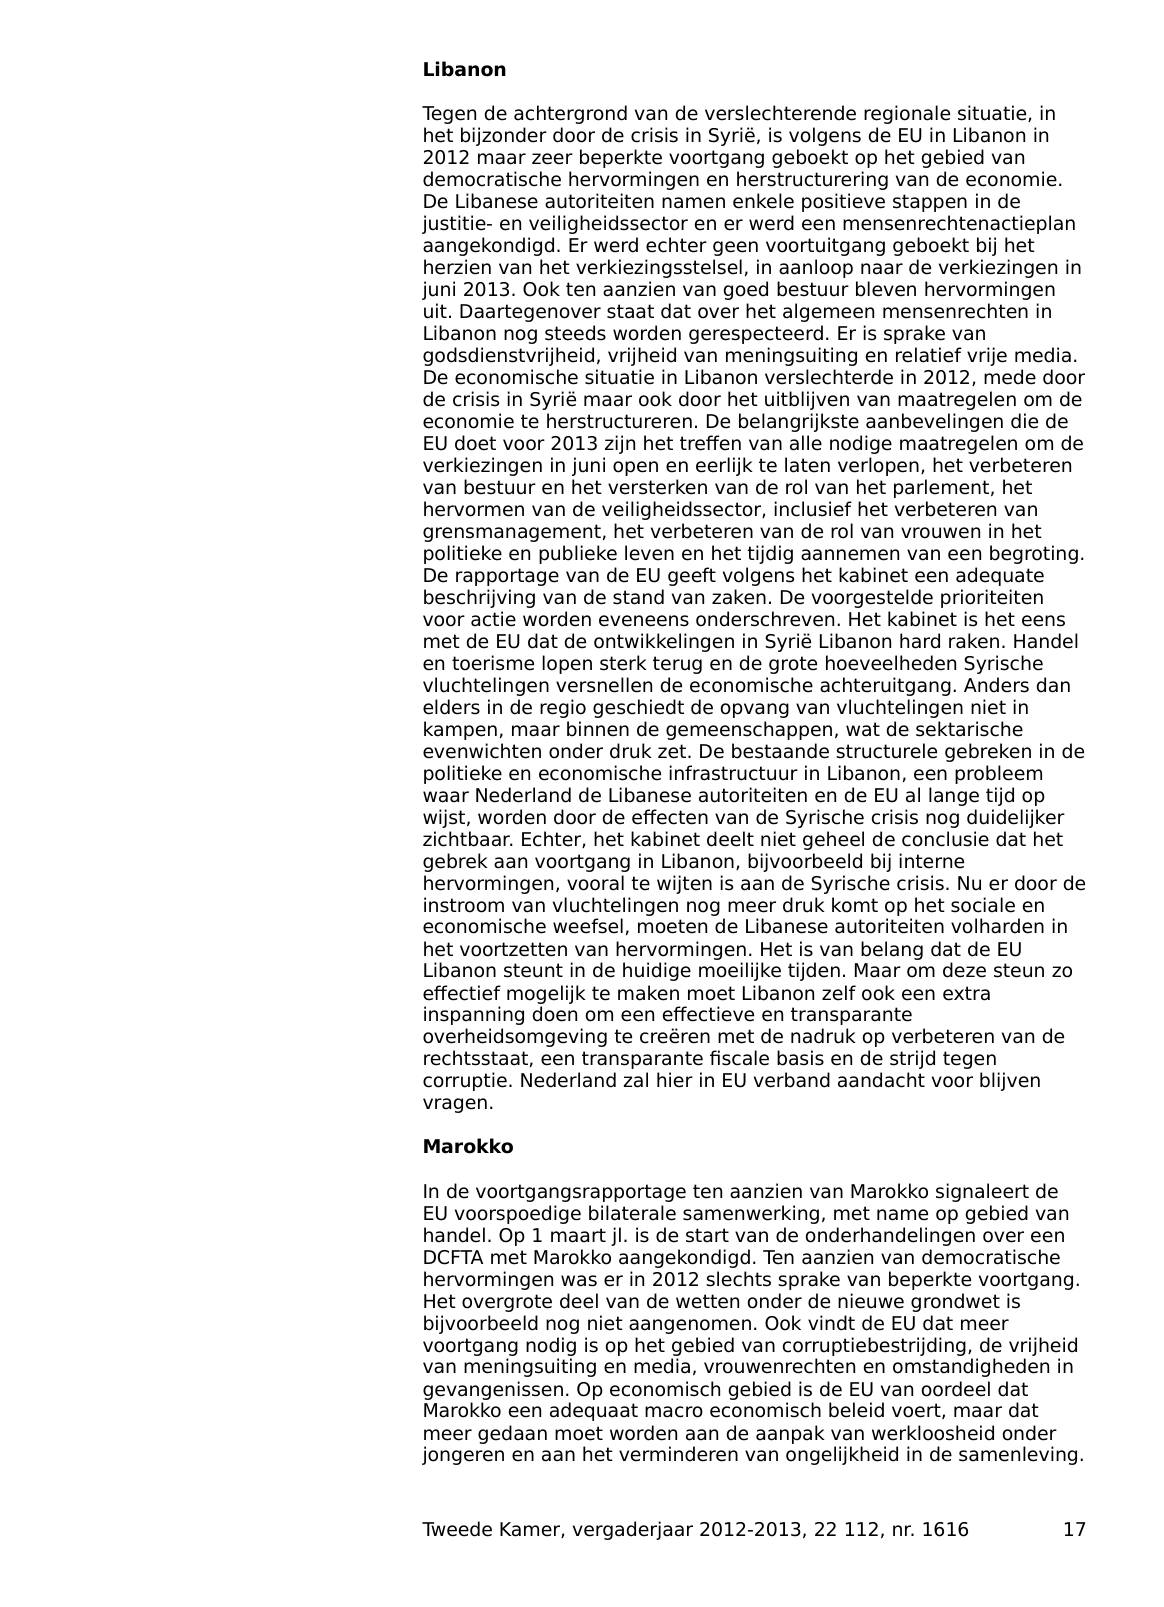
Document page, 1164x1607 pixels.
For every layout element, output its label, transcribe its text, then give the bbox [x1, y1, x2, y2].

text Tegen de achtergrond van de verslechterende regionale situatie, in het bijzonder door de crisis in Syrië, is volgens de EU in Libanon in 2012 maar zeer beperkte voortgang geboekt op het gebied van democratische hervormingen en herstructurering van de economie. De Libanese autoriteiten namen enkele positieve stappen in de justitie- en veiligheidssector en er werd een mensenrechtenactieplan aangekondigd. Er werd echter geen voortuitgang geboekt bij het herzien van het verkiezingsstelsel, in aanloop naar de verkiezingen in juni 2013. Ook ten aanzien van goed bestuur bleven hervormingen uit. Daartegenover staat dat over het algemeen mensenrechten in Libanon nog steeds worden gerespecteerd. Er is sprake van godsdienstvrijheid, vrijheid van meningsuiting en relatief vrije media. De economische situatie in Libanon verslechterde in 2012, mede door de crisis in Syrië maar ook door het uitblijven van maatregelen om de economie te herstructureren. De belangrijkste aanbevelingen die de EU doet voor 2013 zijn het treffen van alle nodige maatregelen om de verkiezingen in juni open en eerlijk te laten verlopen, het verbeteren van bestuur en het versterken van de rol van het parlement, het hervormen van de veiligheidssector, inclusief het verbeteren van grensmanagement, het verbeteren van de rol van vrouwen in het politieke en publieke leven en het tijdig aannemen van een begroting. [422, 103, 1087, 565]
text In de voortgangsrapportage ten aanzien van Marokko signaleert de EU voorspoedige bilaterale samenwerking, met name op gebied van handel. Op 1 maart jl. is de start van de onderhandelingen over een DCFTA met Marokko aangekondigd. Ten aanzien van democratische hervormingen was er in 2012 slechts sprake van beperkte voortgang. Het overgrote deel van de wetten onder de nieuwe grondwet is bijvoorbeeld nog niet aangenomen. Ook vindt de EU dat meer voortgang nodig is op het gebied van corruptiebestrijding, de vrijheid van meningsuiting en media, vrouwenrechten en omstandigheden in gevangenissen. Op economisch gebied is de EU van oordeel dat Marokko een adequaat macro economisch beleid voert, maar dat meer gedaan moet worden aan de aanpak van werkloosheid onder jongeren en aan het verminderen van ongelijkheid in de samenleving. [422, 1181, 1087, 1466]
text De rapportage van de EU geeft volgens het kabinet een adequate beschrijving van de stand van zaken. De voorgestelde prioriteiten voor actie worden eveneens onderschreven. Het kabinet is het eens met de EU dat de ontwikkelingen in Syrië Libanon hard raken. Handel en toerisme lopen sterk terug en de grote hoeveelheden Syrische vluchtelingen versnellen de economische achteruitgang. Anders dan elders in de regio geschiedt de opvang van vluchtelingen niet in kampen, maar binnen de gemeenschappen, wat de sektarische evenwichten onder druk zet. De bestaande structurele gebreken in de politieke en economische infrastructuur in Libanon, een probleem waar Nederland de Libanese autoriteiten en de EU al lange tijd op wijst, worden door de effecten van de Syrische crisis nog duidelijker zichtbaar. Echter, het kabinet deelt niet geheel de conclusie dat het gebrek aan voortgang in Libanon, bijvoorbeeld bij interne hervormingen, vooral te wijten is aan de Syrische crisis. Nu er door de instroom van vluchtelingen nog meer druk komt op het sociale en economische weefsel, moeten de Libanese autoriteiten volharden in het voortzetten van hervormingen. Het is van belang dat de EU Libanon steunt in de huidige moeilijke tijden. Maar om deze steun zo effectief mogelijk te maken moet Libanon zelf ook een extra inspanning doen om een effectieve en transparante overheidsomgeving te creëren met de nadruk op verbeteren van de rechtsstaat, een transparante fiscale basis en de strijd tegen corruptie. Nederland zal hier in EU verband aandacht voor blijven vragen. [422, 565, 1087, 1114]
subtitle Marokko [422, 1136, 1087, 1158]
subtitle Libanon [422, 59, 1087, 81]
